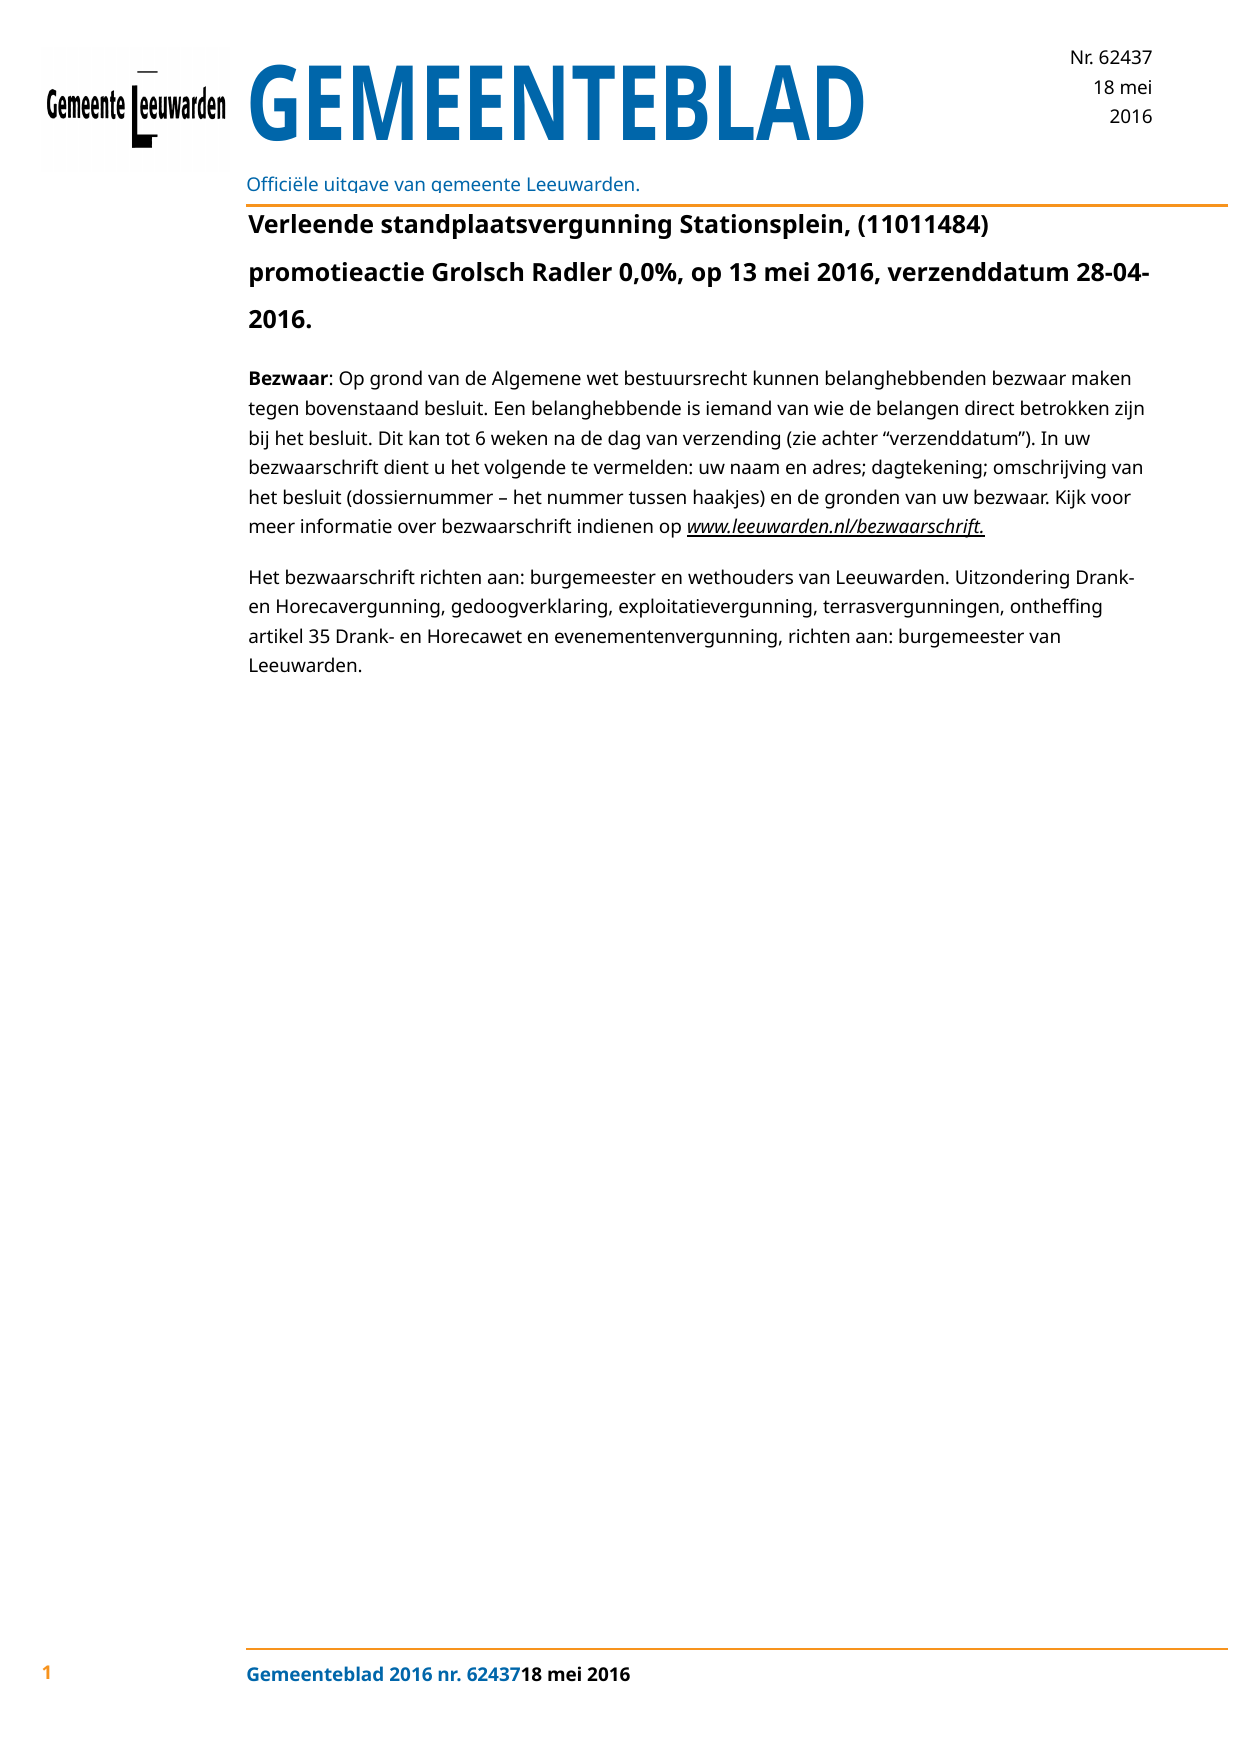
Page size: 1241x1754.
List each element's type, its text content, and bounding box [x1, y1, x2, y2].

picture [41, 47, 231, 172]
text Verleende standplaatsvergunning Stationsplein, (11011484) promotieactie Grolsch Radler 0,0%, op 13 mei 2016, verzenddatum 28-04-2016. [248, 207, 1152, 336]
text Bezwaar: Op grond van de Algemene wet bestuursrecht kunnen belanghebbenden bezwaar maken tegen bovenstaand besluit. Een belanghebbende is iemand van wie de belangen direct betrokken zijn bij het besluit. Dit kan tot 6 weken na de dag van verzending (zie achter “verzenddatum”). In uw bezwaarschrift dient u het volgende te vermelden: uw naam en adres; dagtekening; omschrijving van het besluit (dossiernummer – het nummer tussen haakjes) en de gronden van uw bezwaar. Kijk voor meer informatie over bezwaarschrift indienen op www.leeuwarden.nl/bezwaarschrift. [248, 366, 1152, 539]
text Het bezwaarschrift richten aan: burgemeester en wethouders van Leeuwarden. Uitzondering Drank- en Horecavergunning, gedoogverklaring, exploitatievergunning, terrasvergunningen, ontheffing artikel 35 Drank- en Horecawet en evenementenvergunning, richten aan: burgemeester van Leeuwarden. [248, 564, 1152, 678]
